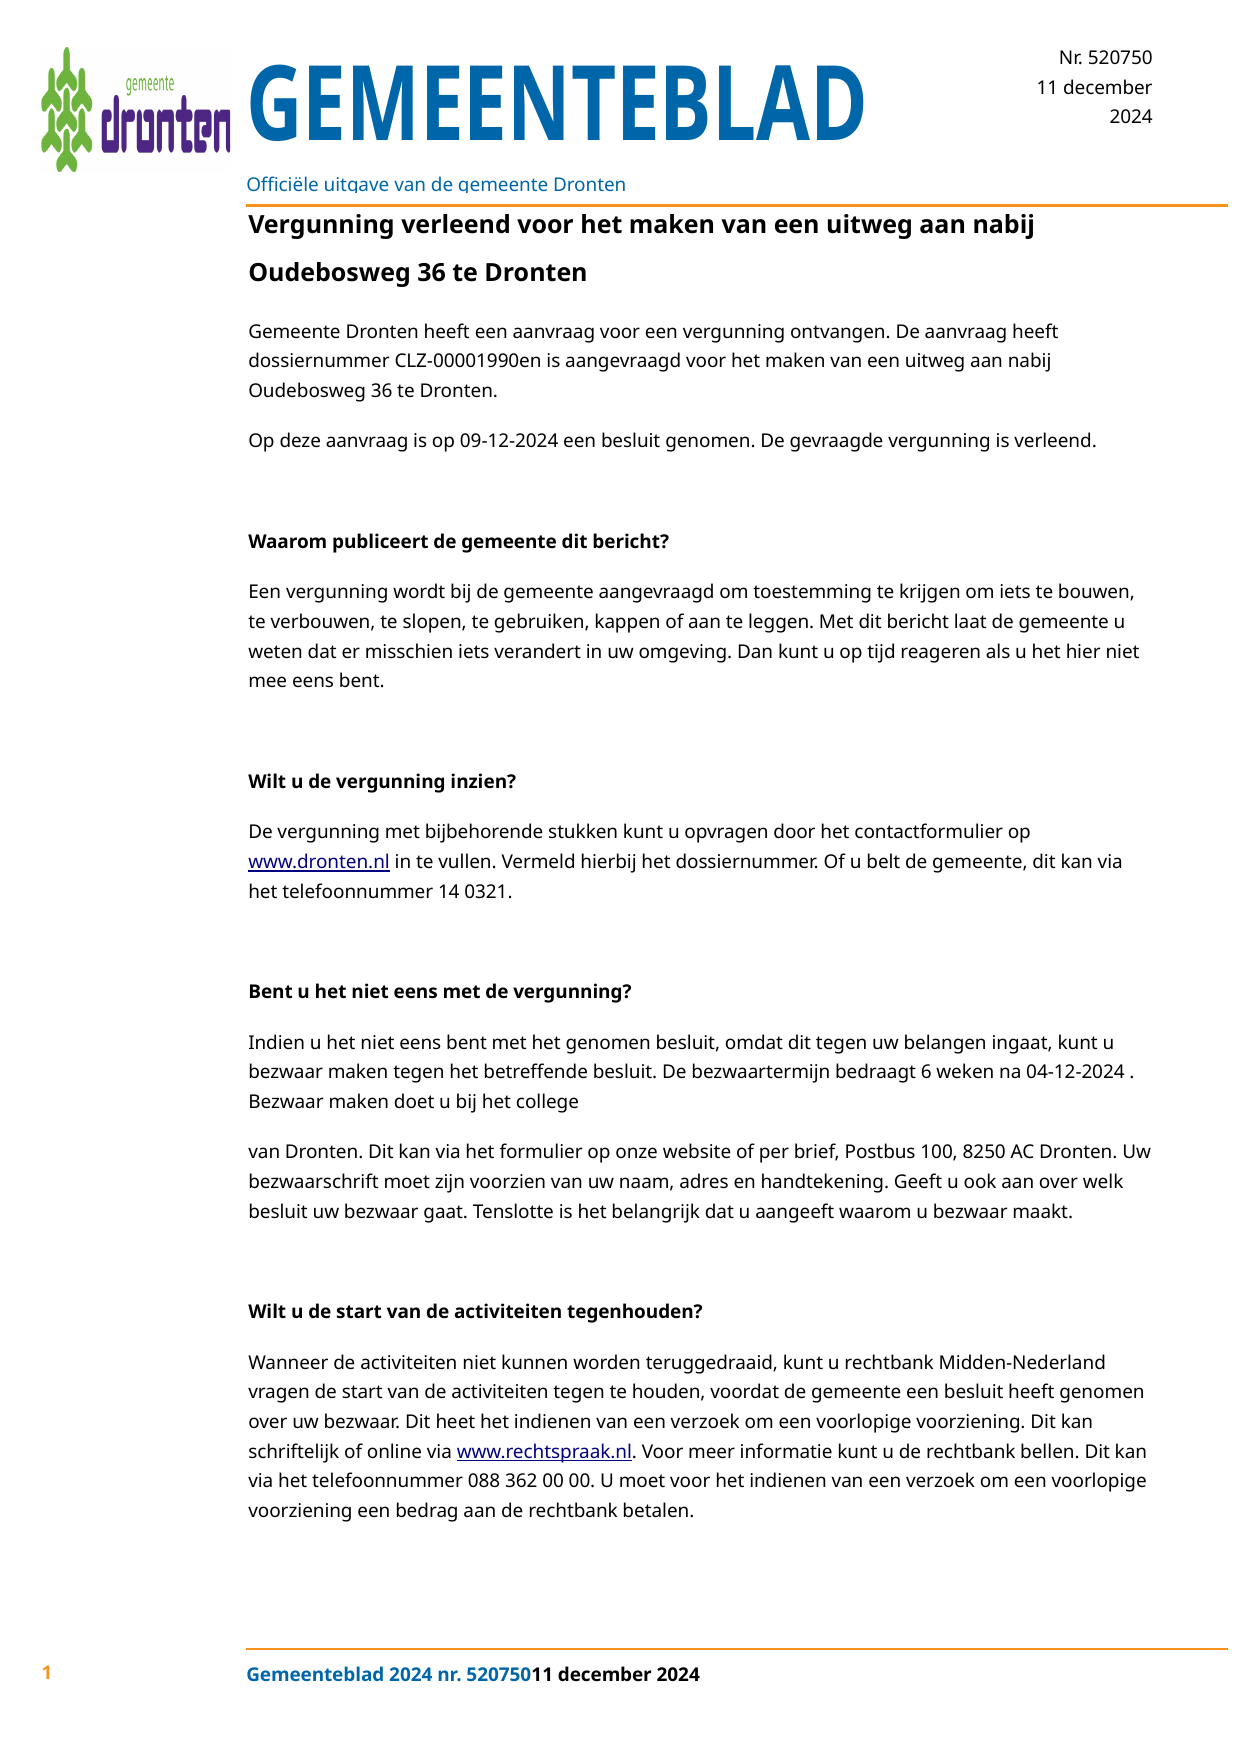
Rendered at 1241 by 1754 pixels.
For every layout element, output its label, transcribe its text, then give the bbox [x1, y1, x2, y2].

text Wilt u de start van de activiteiten tegenhouden? [248, 1299, 1152, 1324]
text Een vergunning wordt bij de gemeente aangevraagd om toestemming te krijgen om iets te bouwen, te verbouwen, te slopen, te gebruiken, kappen of aan te leggen. Met dit bericht laat de gemeente u weten dat er misschien iets verandert in uw omgeving. Dan kunt u op tijd reageren als u het hier niet mee eens bent. [248, 579, 1152, 693]
text Bent u het niet eens met de vergunning? [248, 979, 1152, 1004]
text Wanneer de activiteiten niet kunnen worden teruggedraaid, kunt u rechtbank Midden-Nederland vragen de start van de activiteiten tegen te houden, voordat de gemeente een besluit heeft genomen over uw bezwaar. Dit heet het indienen van een verzoek om een voorlopige voorziening. Dit kan schriftelijk of online via www.rechtspraak.nl. Voor meer informatie kunt u de rechtbank bellen. Dit kan via het telefoonnummer 088 362 00 00. U moet voor het indienen van een verzoek om een voorlopige voorziening een bedrag aan de rechtbank betalen. [248, 1349, 1152, 1523]
picture [41, 47, 231, 172]
text De vergunning met bijbehorende stukken kunt u opvragen door het contactformulier op www.dronten.nl in te vullen. Vermeld hierbij het dossiernummer. Of u belt de gemeente, dit kan via het telefoonnummer 14 0321. [248, 819, 1152, 904]
text Vergunning verleend voor het maken van een uitweg aan nabij Oudebosweg 36 te Dronten [248, 207, 1152, 288]
text Waarom publiceert de gemeente dit bericht? [248, 528, 1152, 554]
text Wilt u de vergunning inzien? [248, 768, 1152, 794]
text Indien u het niet eens bent met het genomen besluit, omdat dit tegen uw belangen ingaat, kunt u bezwaar maken tegen het betreffende besluit. De bezwaartermijn bedraagt 6 weken na 04-12-2024 . Bezwaar maken doet u bij het college [248, 1029, 1152, 1114]
text Gemeente Dronten heeft een aanvraag voor een vergunning ontvangen. De aanvraag heeft dossiernummer CLZ-00001990en is aangevraagd voor het maken van een uitweg aan nabij Oudebosweg 36 te Dronten. [248, 318, 1152, 403]
text Op deze aanvraag is op 09-12-2024 een besluit genomen. De gevraagde vergunning is verleend. [248, 427, 1152, 453]
text van Dronten. Dit kan via het formulier op onze website of per brief, Postbus 100, 8250 AC Dronten. Uw bezwaarschrift moet zijn voorzien van uw naam, adres en handtekening. Geeft u ook aan over welk besluit uw bezwaar gaat. Tenslotte is het belangrijk dat u aangeeft waarom u bezwaar maakt. [248, 1139, 1152, 1224]
